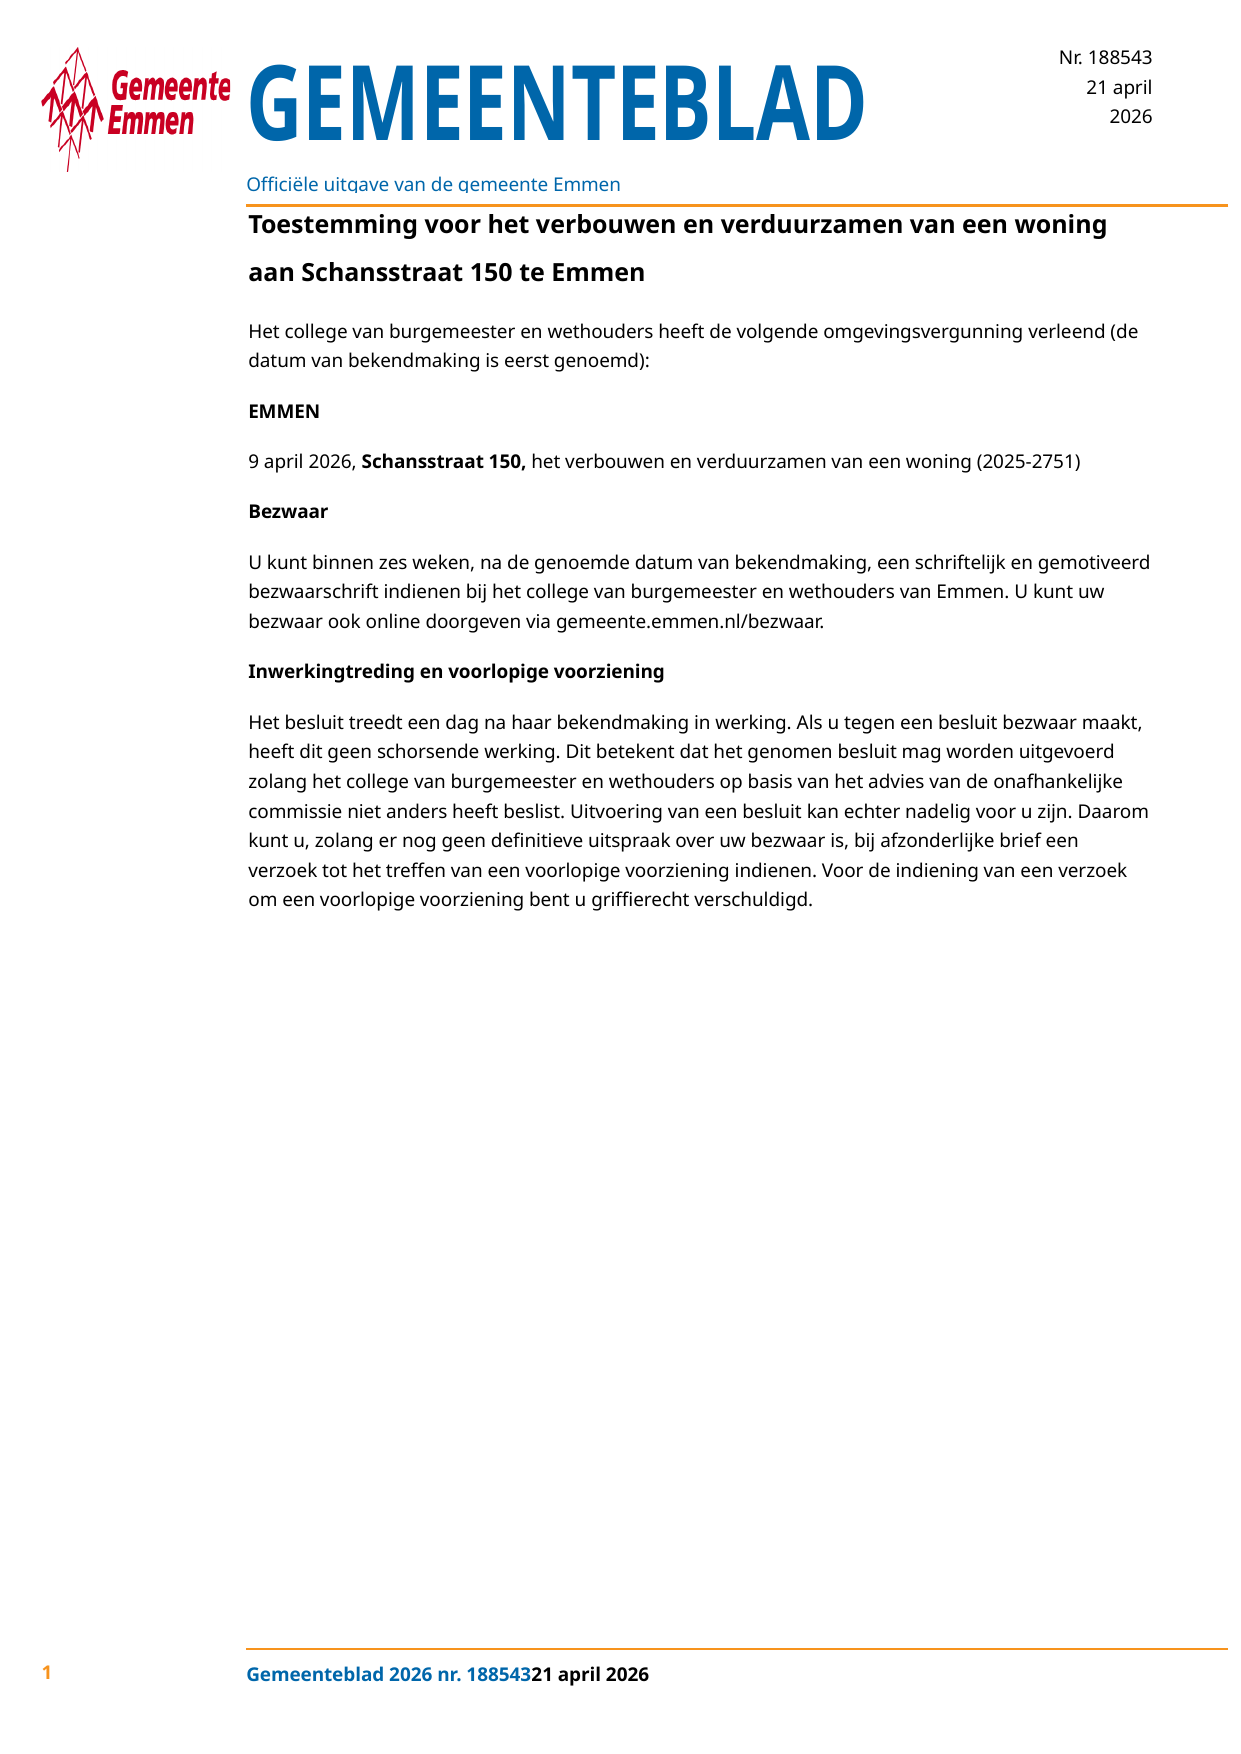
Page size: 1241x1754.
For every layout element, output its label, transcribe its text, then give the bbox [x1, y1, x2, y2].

text Het besluit treedt een dag na haar bekendmaking in werking. Als u tegen een besluit bezwaar maakt, heeft dit geen schorsende werking. Dit betekent dat het genomen besluit mag worden uitgevoerd zolang het college van burgemeester en wethouders op basis van het advies van de onafhankelijke commissie niet anders heeft beslist. Uitvoering van een besluit kan echter nadelig voor u zijn. Daarom kunt u, zolang er nog geen definitieve uitspraak over uw bezwaar is, bij afzonderlijke brief een verzoek tot het treffen van een voorlopige voorziening indienen. Voor de indiening van een verzoek om een voorlopige voorziening bent u griffierecht verschuldigd. [248, 709, 1152, 912]
text 9 april 2026, Schansstraat 150, het verbouwen en verduurzamen van een woning (2025-2751) [248, 448, 1152, 474]
text Inwerkingtreding en voorlopige voorziening [248, 659, 1152, 684]
text Het college van burgemeester en wethouders heeft de volgende omgevingsvergunning verleend (de datum van bekendmaking is eerst genoemd): [248, 318, 1152, 373]
text Toestemming voor het verbouwen en verduurzamen van een woning aan Schansstraat 150 te Emmen [248, 207, 1152, 288]
text U kunt binnen zes weken, na de genoemde datum van bekendmaking, een schriftelijk en gemotiveerd bezwaarschrift indienen bij het college van burgemeester en wethouders van Emmen. U kunt uw bezwaar ook online doorgeven via gemeente.emmen.nl/bezwaar. [248, 549, 1152, 634]
text EMMEN [248, 398, 1152, 424]
picture [41, 47, 231, 172]
text Bezwaar [248, 499, 1152, 524]
